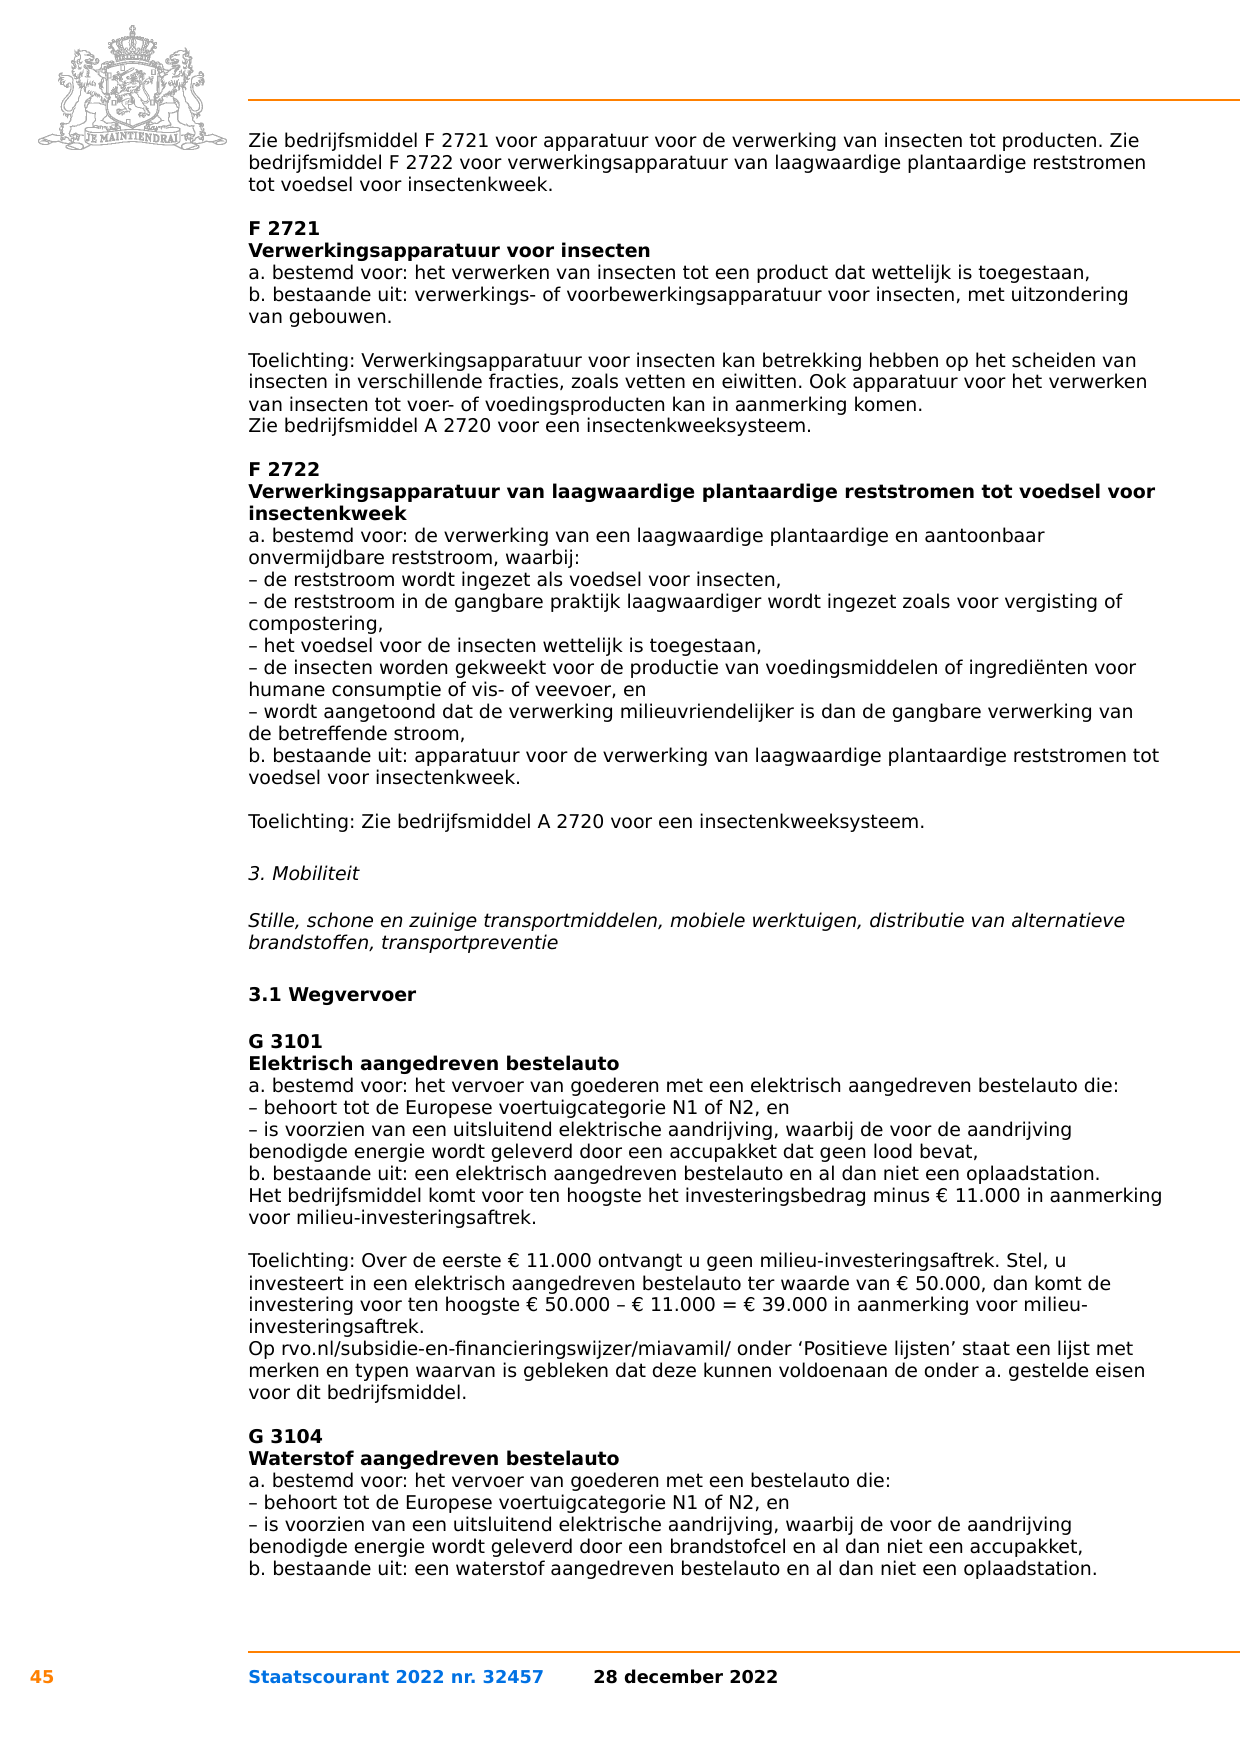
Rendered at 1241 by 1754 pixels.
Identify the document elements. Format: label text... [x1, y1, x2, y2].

text Toelichting: Over de eerste € 11.000 ontvangt u geen milieu-investeringsaftrek. Stel, u investeert in een elektrisch aangedreven bestelauto ter waarde van € 50.000, dan komt de investering voor ten hoogste € 50.000 – € 11.000 = € 39.000 in aanmerking voor milieu-investeringsaftrek. [248, 1250, 1163, 1338]
text Zie bedrijfsmiddel F 2721 voor apparatuur voor de verwerking van insecten tot producten. Zie bedrijfsmiddel F 2722 voor verwerkingsapparatuur van laagwaardige plantaardige reststromen tot voedsel voor insectenkweek. [248, 130, 1163, 196]
text Toelichting: Verwerkingsapparatuur voor insecten kan betrekking hebben op het scheiden van insecten in verschillende fracties, zoals vetten en eiwitten. Ook apparatuur voor het verwerken van insecten tot voer- of voedingsproducten kan in aanmerking komen. [248, 349, 1163, 415]
text G 3101 [248, 1031, 1163, 1053]
text G 3104 [248, 1426, 1163, 1448]
text a. bestemd voor: het verwerken van insecten tot een product dat wettelijk is toegestaan, [248, 262, 1163, 284]
text Op rvo.nl/subsidie-en-financieringswijzer/miavamil/ onder ‘Positieve lijsten’ staat een lijst met merken en typen waarvan is gebleken dat deze kunnen voldoenaan de onder a. gestelde eisen voor dit bedrijfsmiddel. [248, 1338, 1163, 1404]
text – behoort tot de Europese voertuigcategorie N1 of N2, en [248, 1097, 1163, 1119]
text – de reststroom in de gangbare praktijk laagwaardiger wordt ingezet zoals voor vergisting of compostering, [248, 591, 1163, 635]
text Het bedrijfsmiddel komt voor ten hoogste het investeringsbedrag minus € 11.000 in aanmerking voor milieu-investeringsaftrek. [248, 1184, 1163, 1228]
text Verwerkingsapparatuur voor insecten [248, 240, 1163, 262]
subtitle 3. Mobiliteit [248, 863, 1163, 885]
text Stille, schone en zuinige transportmiddelen, mobiele werktuigen, distributie van alternatieve brandstoffen, transportpreventie [248, 910, 1163, 954]
text Verwerkingsapparatuur van laagwaardige plantaardige reststromen tot voedsel voor insectenkweek [248, 481, 1163, 525]
text b. bestaande uit: verwerkings- of voorbewerkingsapparatuur voor insecten, met uitzondering van gebouwen. [248, 284, 1163, 328]
text – is voorzien van een uitsluitend elektrische aandrijving, waarbij de voor de aandrijving benodigde energie wordt geleverd door een brandstofcel en al dan niet een accupakket, [248, 1514, 1163, 1558]
text b. bestaande uit: een elektrisch aangedreven bestelauto en al dan niet een oplaadstation. [248, 1163, 1163, 1184]
text – het voedsel voor de insecten wettelijk is toegestaan, [248, 635, 1163, 657]
picture [38, 25, 227, 150]
text a. bestemd voor: het vervoer van goederen met een elektrisch aangedreven bestelauto die: [248, 1075, 1163, 1097]
text Waterstof aangedreven bestelauto [248, 1448, 1163, 1470]
text – de insecten worden gekweekt voor de productie van voedingsmiddelen of ingrediënten voor humane consumptie of vis- of veevoer, en [248, 657, 1163, 701]
text b. bestaande uit: apparatuur voor de verwerking van laagwaardige plantaardige reststromen tot voedsel voor insectenkweek. [248, 745, 1163, 789]
text Zie bedrijfsmiddel A 2720 voor een insectenkweeksysteem. [248, 415, 1163, 437]
text b. bestaande uit: een waterstof aangedreven bestelauto en al dan niet een oplaadstation. [248, 1558, 1163, 1580]
text – wordt aangetoond dat de verwerking milieuvriendelijker is dan de gangbare verwerking van de betreffende stroom, [248, 701, 1163, 745]
text Elektrisch aangedreven bestelauto [248, 1053, 1163, 1075]
text Toelichting: Zie bedrijfsmiddel A 2720 voor een insectenkweeksysteem. [248, 811, 1163, 833]
text a. bestemd voor: de verwerking van een laagwaardige plantaardige en aantoonbaar onvermijdbare reststroom, waarbij: [248, 525, 1163, 569]
text – behoort tot de Europese voertuigcategorie N1 of N2, en [248, 1492, 1163, 1514]
subtitle 3.1 Wegvervoer [248, 984, 1163, 1006]
text – is voorzien van een uitsluitend elektrische aandrijving, waarbij de voor de aandrijving benodigde energie wordt geleverd door een accupakket dat geen lood bevat, [248, 1119, 1163, 1163]
text F 2722 [248, 459, 1163, 481]
text – de reststroom wordt ingezet als voedsel voor insecten, [248, 569, 1163, 591]
text F 2721 [248, 218, 1163, 240]
text a. bestemd voor: het vervoer van goederen met een bestelauto die: [248, 1470, 1163, 1492]
